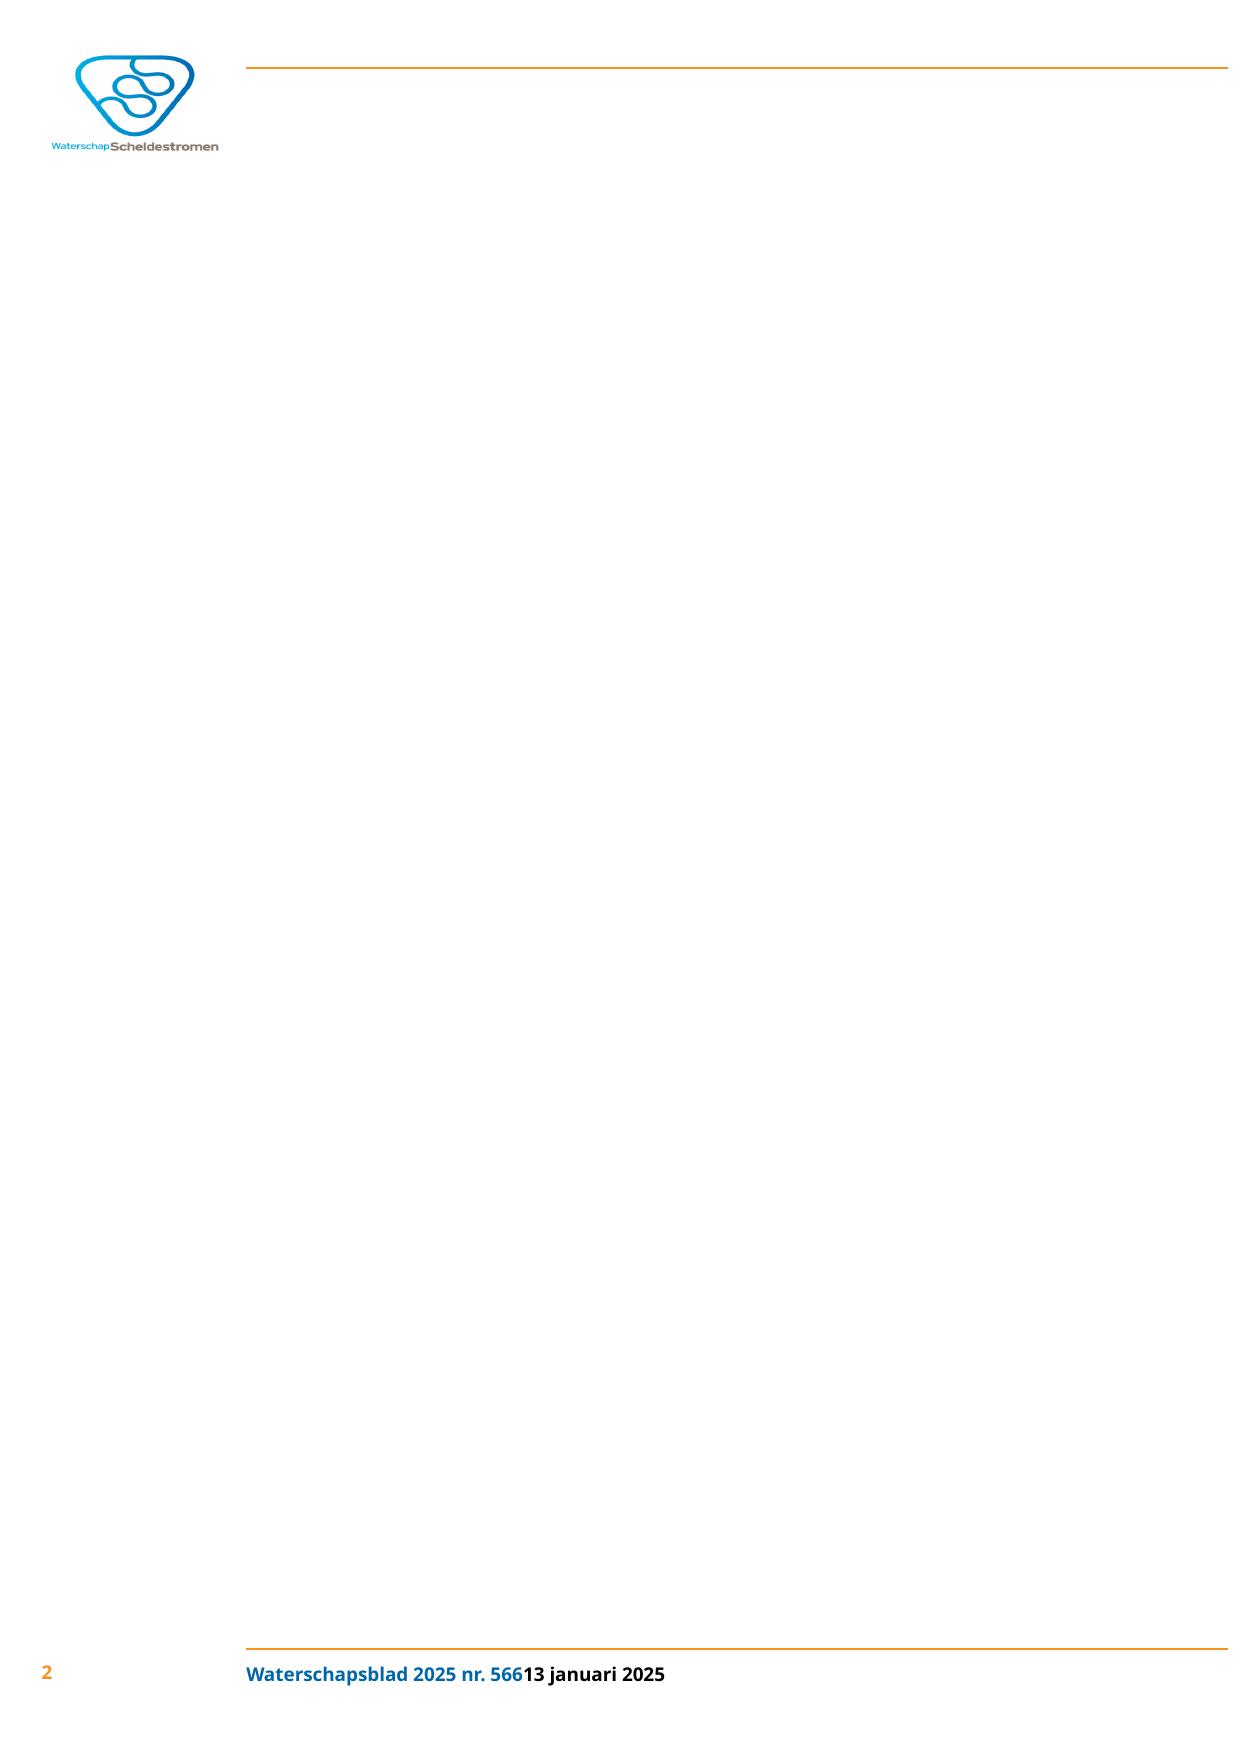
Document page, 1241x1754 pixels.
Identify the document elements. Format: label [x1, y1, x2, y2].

picture [41, 47, 231, 172]
